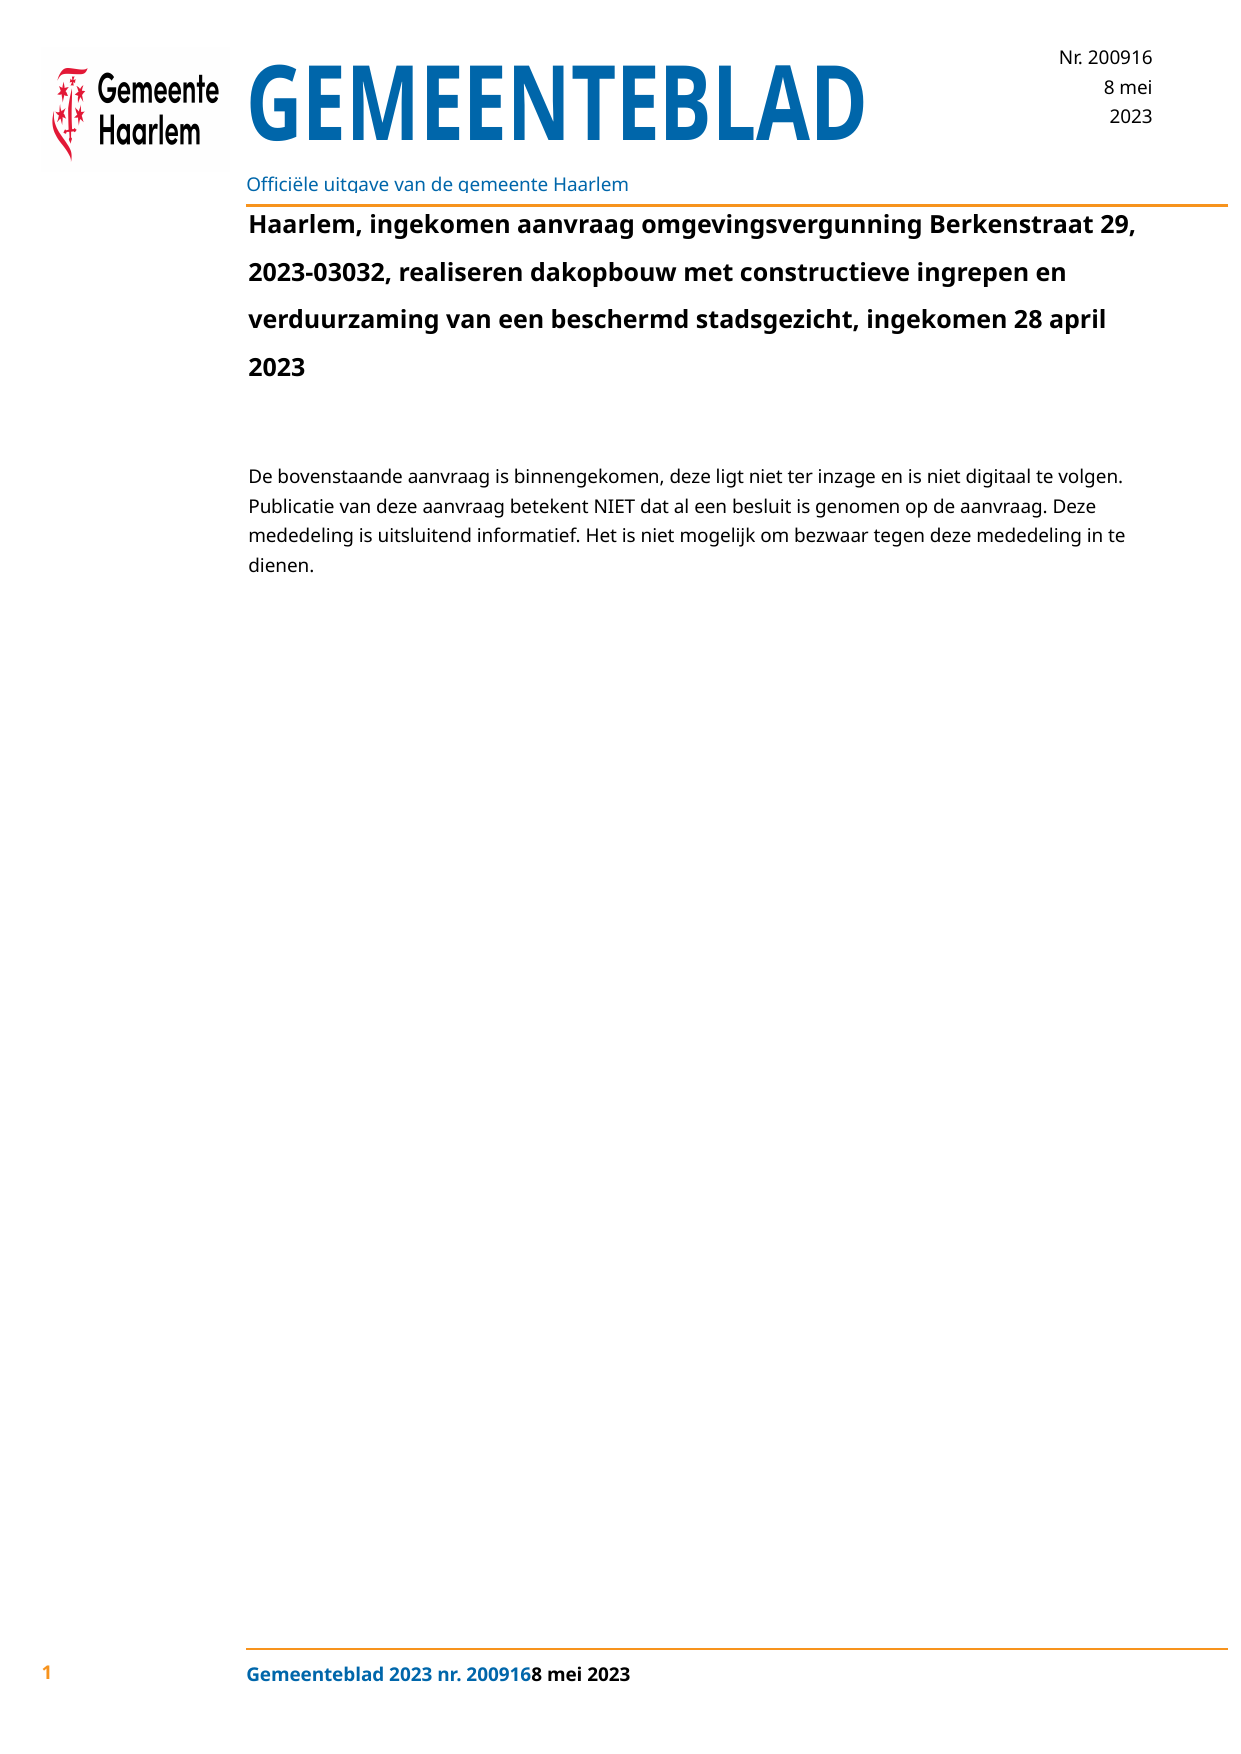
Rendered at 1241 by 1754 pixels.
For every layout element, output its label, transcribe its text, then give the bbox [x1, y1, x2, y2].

text Haarlem, ingekomen aanvraag omgevingsvergunning Berkenstraat 29, 2023-03032, realiseren dakopbouw met constructieve ingrepen en verduurzaming van een beschermd stadsgezicht, ingekomen 28 april 2023 [248, 207, 1152, 384]
text De bovenstaande aanvraag is binnengekomen, deze ligt niet ter inzage en is niet digitaal te volgen. Publicatie van deze aanvraag betekent NIET dat al een besluit is genomen op de aanvraag. Deze mededeling is uitsluitend informatief. Het is niet mogelijk om bezwaar tegen deze mededeling in te dienen. [248, 463, 1152, 578]
picture [41, 47, 231, 172]
